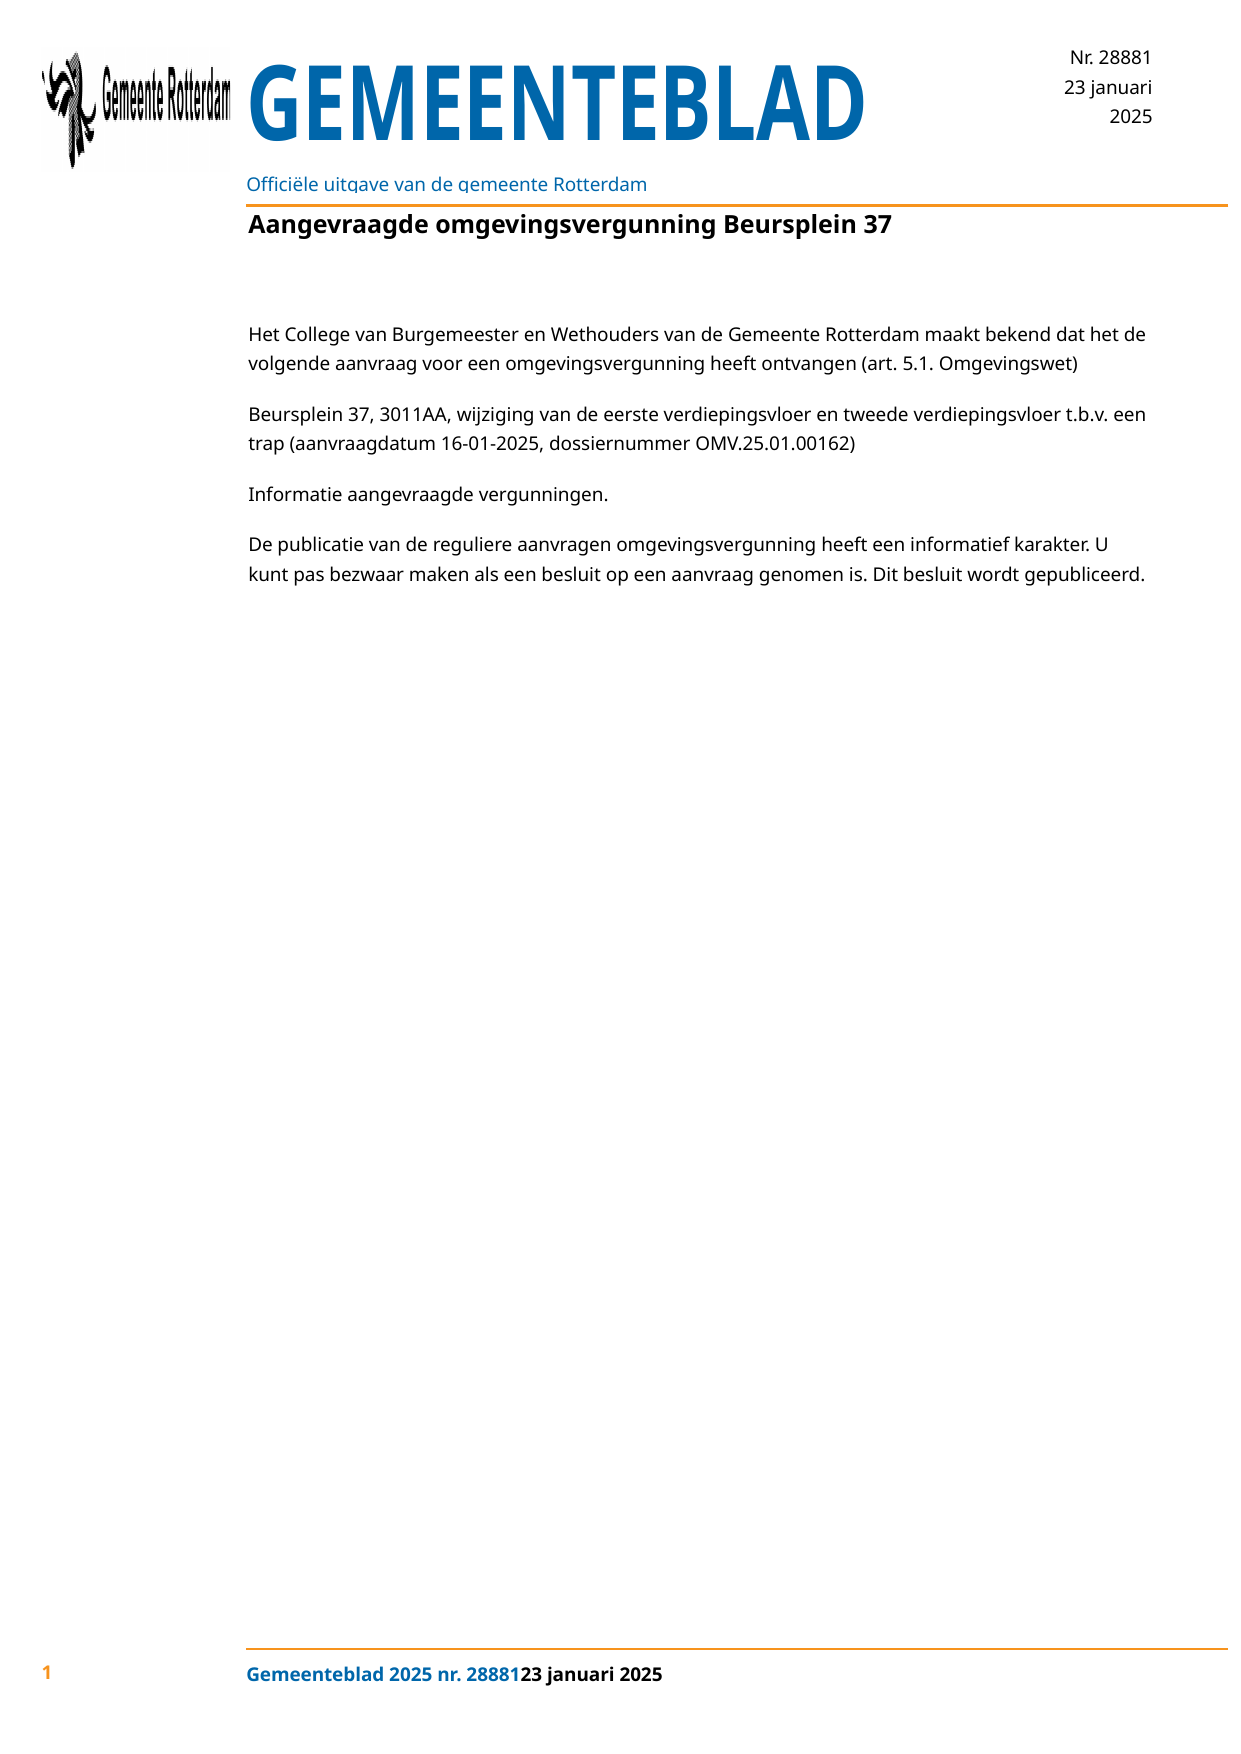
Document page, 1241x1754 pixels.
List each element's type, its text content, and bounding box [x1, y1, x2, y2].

text Beursplein 37, 3011AA, wijziging van de eerste verdiepingsvloer en tweede verdiepingsvloer t.b.v. een trap (aanvraagdatum 16-01-2025, dossiernummer OMV.25.01.00162) [248, 401, 1152, 456]
text Informatie aangevraagde vergunningen. [248, 481, 1152, 506]
text De publicatie van de reguliere aanvragen omgevingsvergunning heeft een informatief karakter. U kunt pas bezwaar maken als een besluit op een aanvraag genomen is. Dit besluit wordt gepubliceerd. [248, 531, 1152, 586]
text Het College van Burgemeester en Wethouders van de Gemeente Rotterdam maakt bekend dat het de volgende aanvraag voor een omgevingsvergunning heeft ontvangen (art. 5.1. Omgevingswet) [248, 321, 1152, 376]
text Aangevraagde omgevingsvergunning Beursplein 37 [248, 207, 1152, 241]
picture [41, 47, 231, 172]
